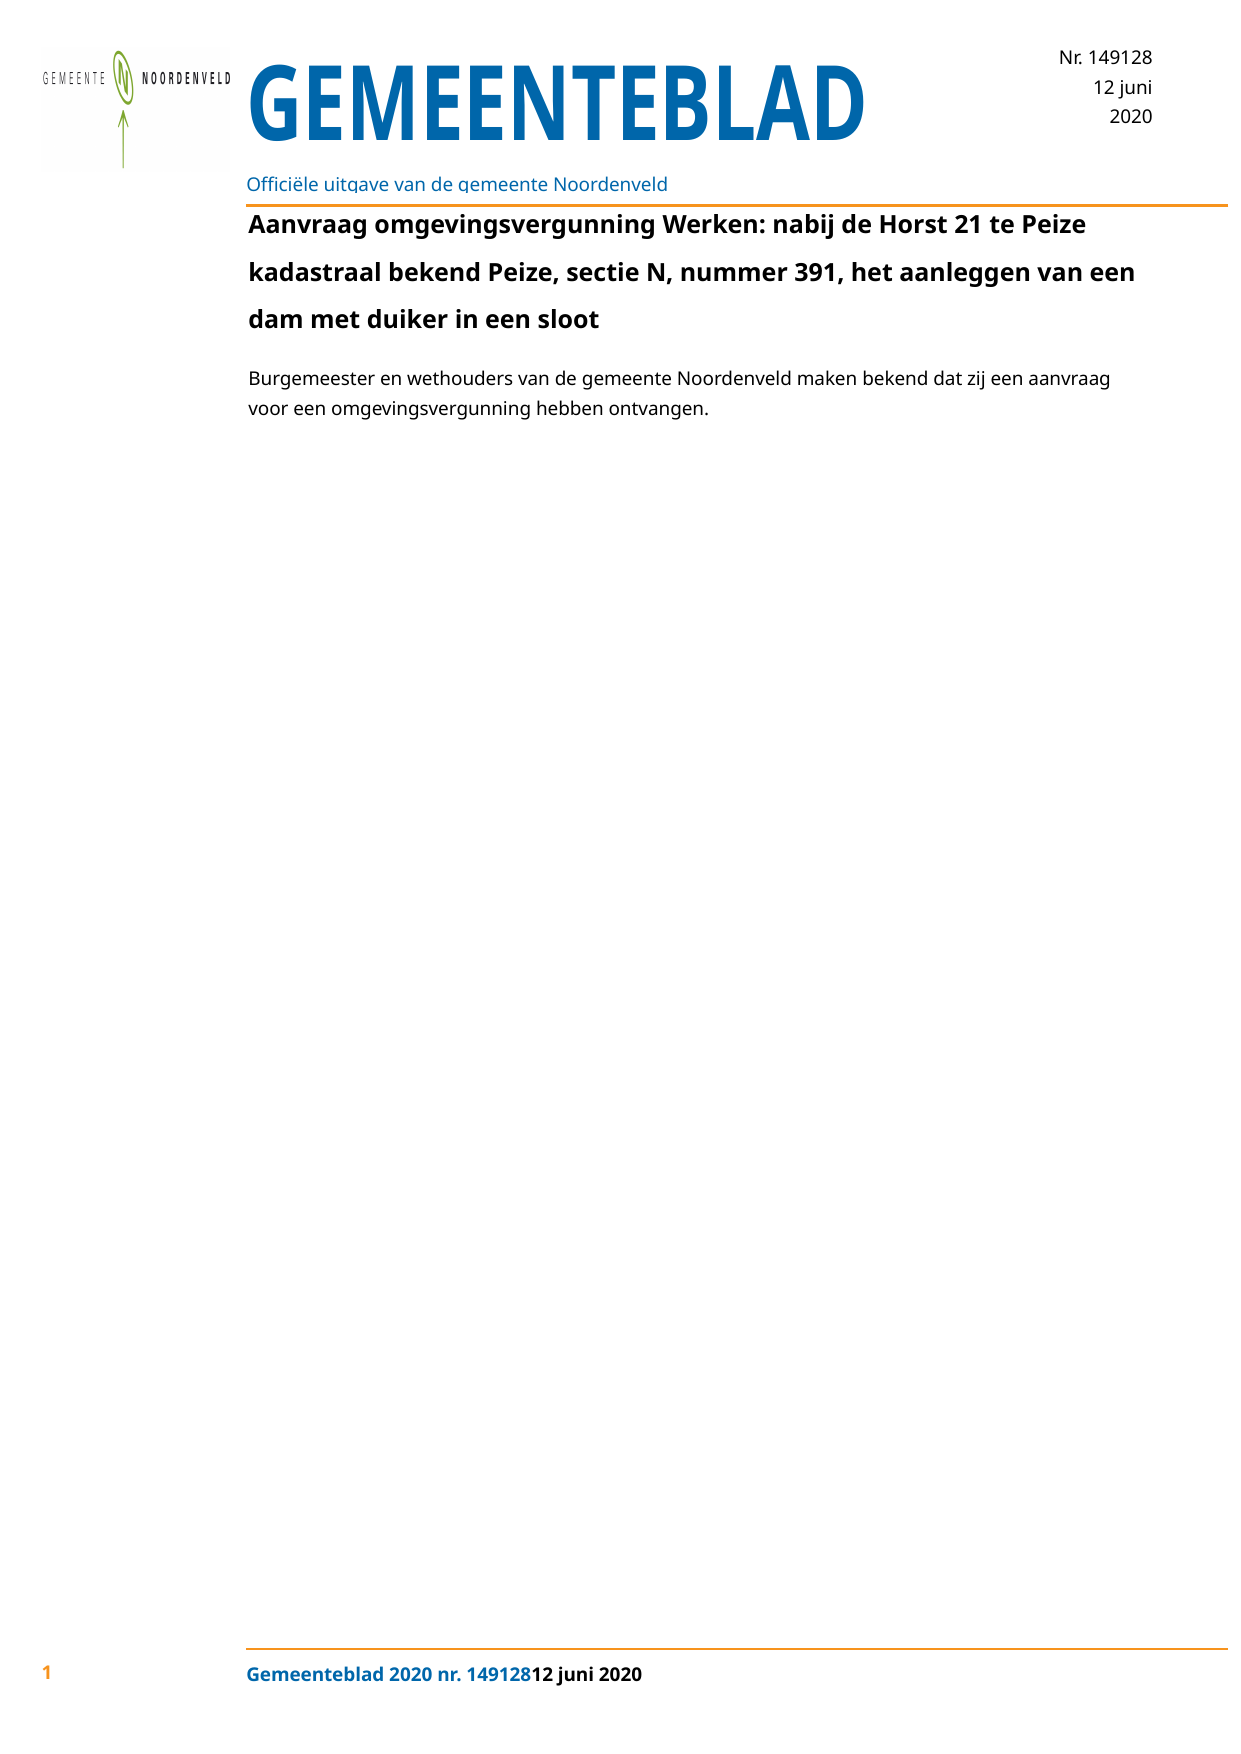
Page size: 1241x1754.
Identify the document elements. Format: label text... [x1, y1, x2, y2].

text Burgemeester en wethouders van de gemeente Noordenveld maken bekend dat zij een aanvraag voor een omgevingsvergunning hebben ontvangen. [248, 366, 1152, 421]
text Aanvraag omgevingsvergunning Werken: nabij de Horst 21 te Peize kadastraal bekend Peize, sectie N, nummer 391, het aanleggen van een dam met duiker in een sloot [248, 207, 1152, 336]
picture [41, 47, 231, 172]
